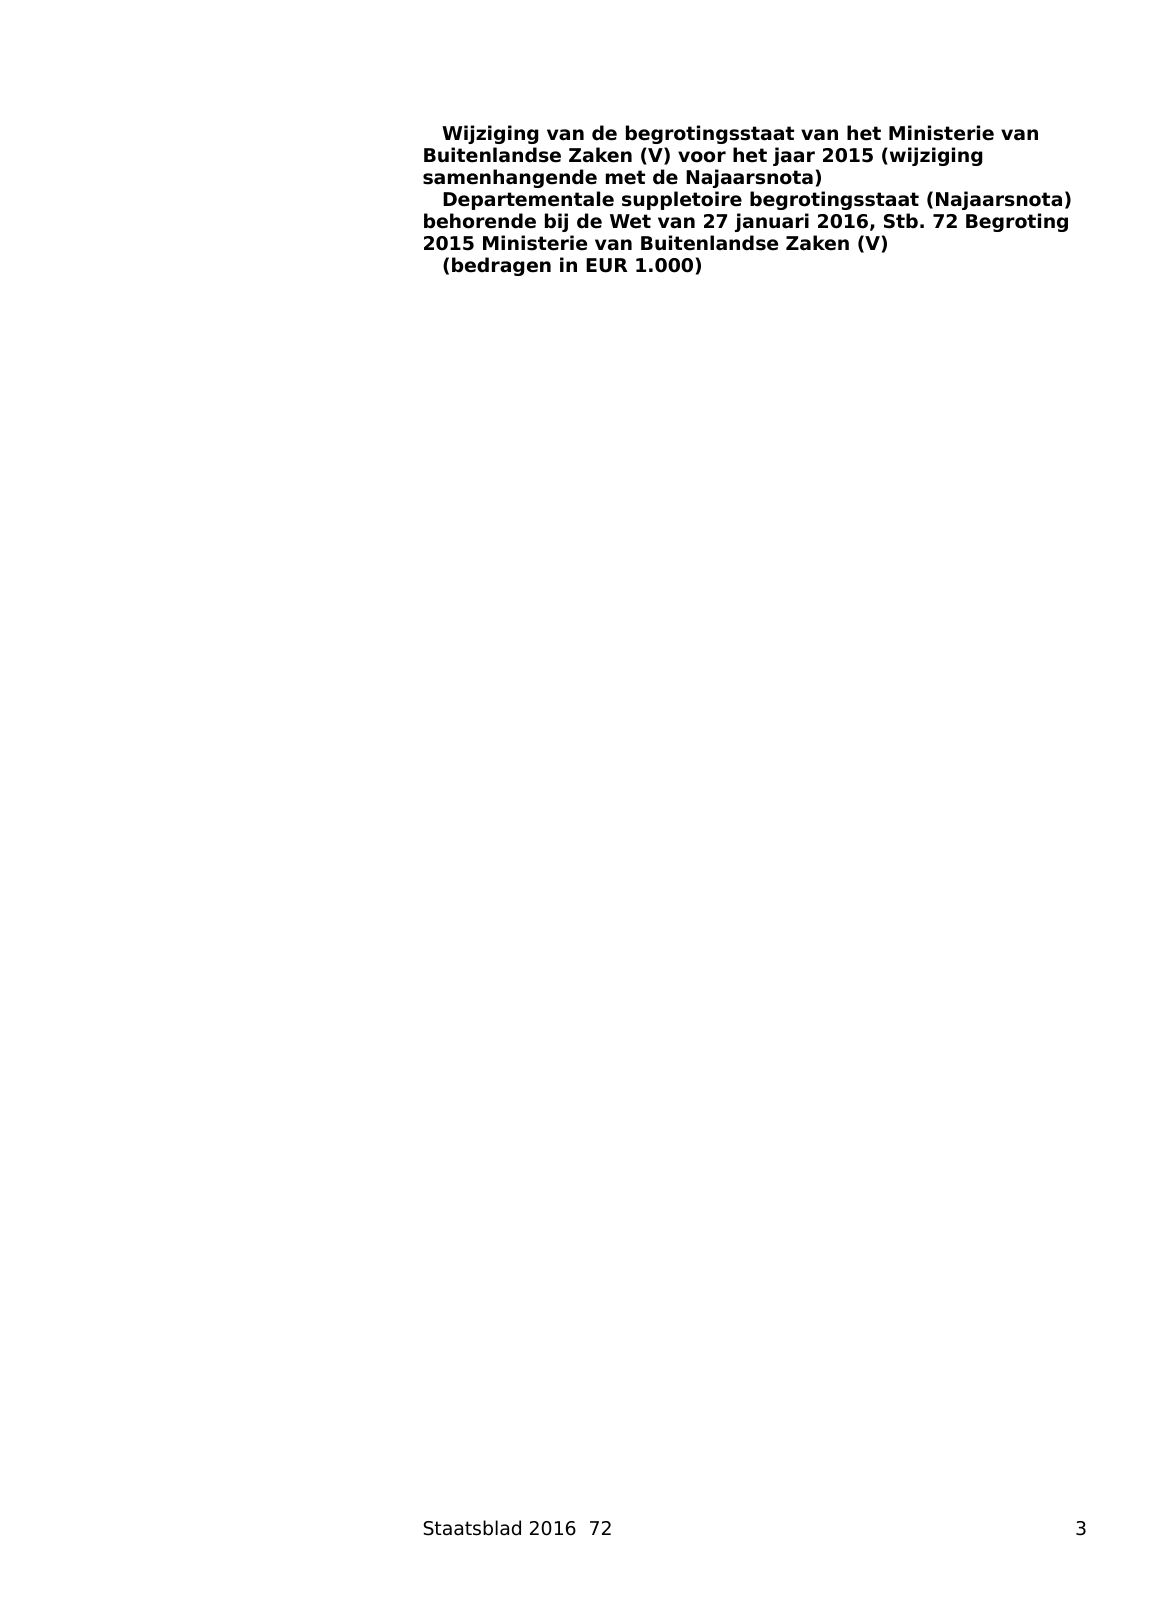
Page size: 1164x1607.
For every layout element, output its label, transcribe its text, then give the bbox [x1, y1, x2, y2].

text (bedragen in EUR 1.000) [422, 254, 1087, 276]
text Wijziging van de begrotingsstaat van het Ministerie van Buitenlandse Zaken (V) voor het jaar 2015 (wijziging samenhangende met de Najaarsnota) [422, 123, 1087, 188]
text Departementale suppletoire begrotingsstaat (Najaarsnota) behorende bij de Wet van 27 januari 2016, Stb. 72 Begroting 2015 Ministerie van Buitenlandse Zaken (V) [422, 188, 1087, 254]
